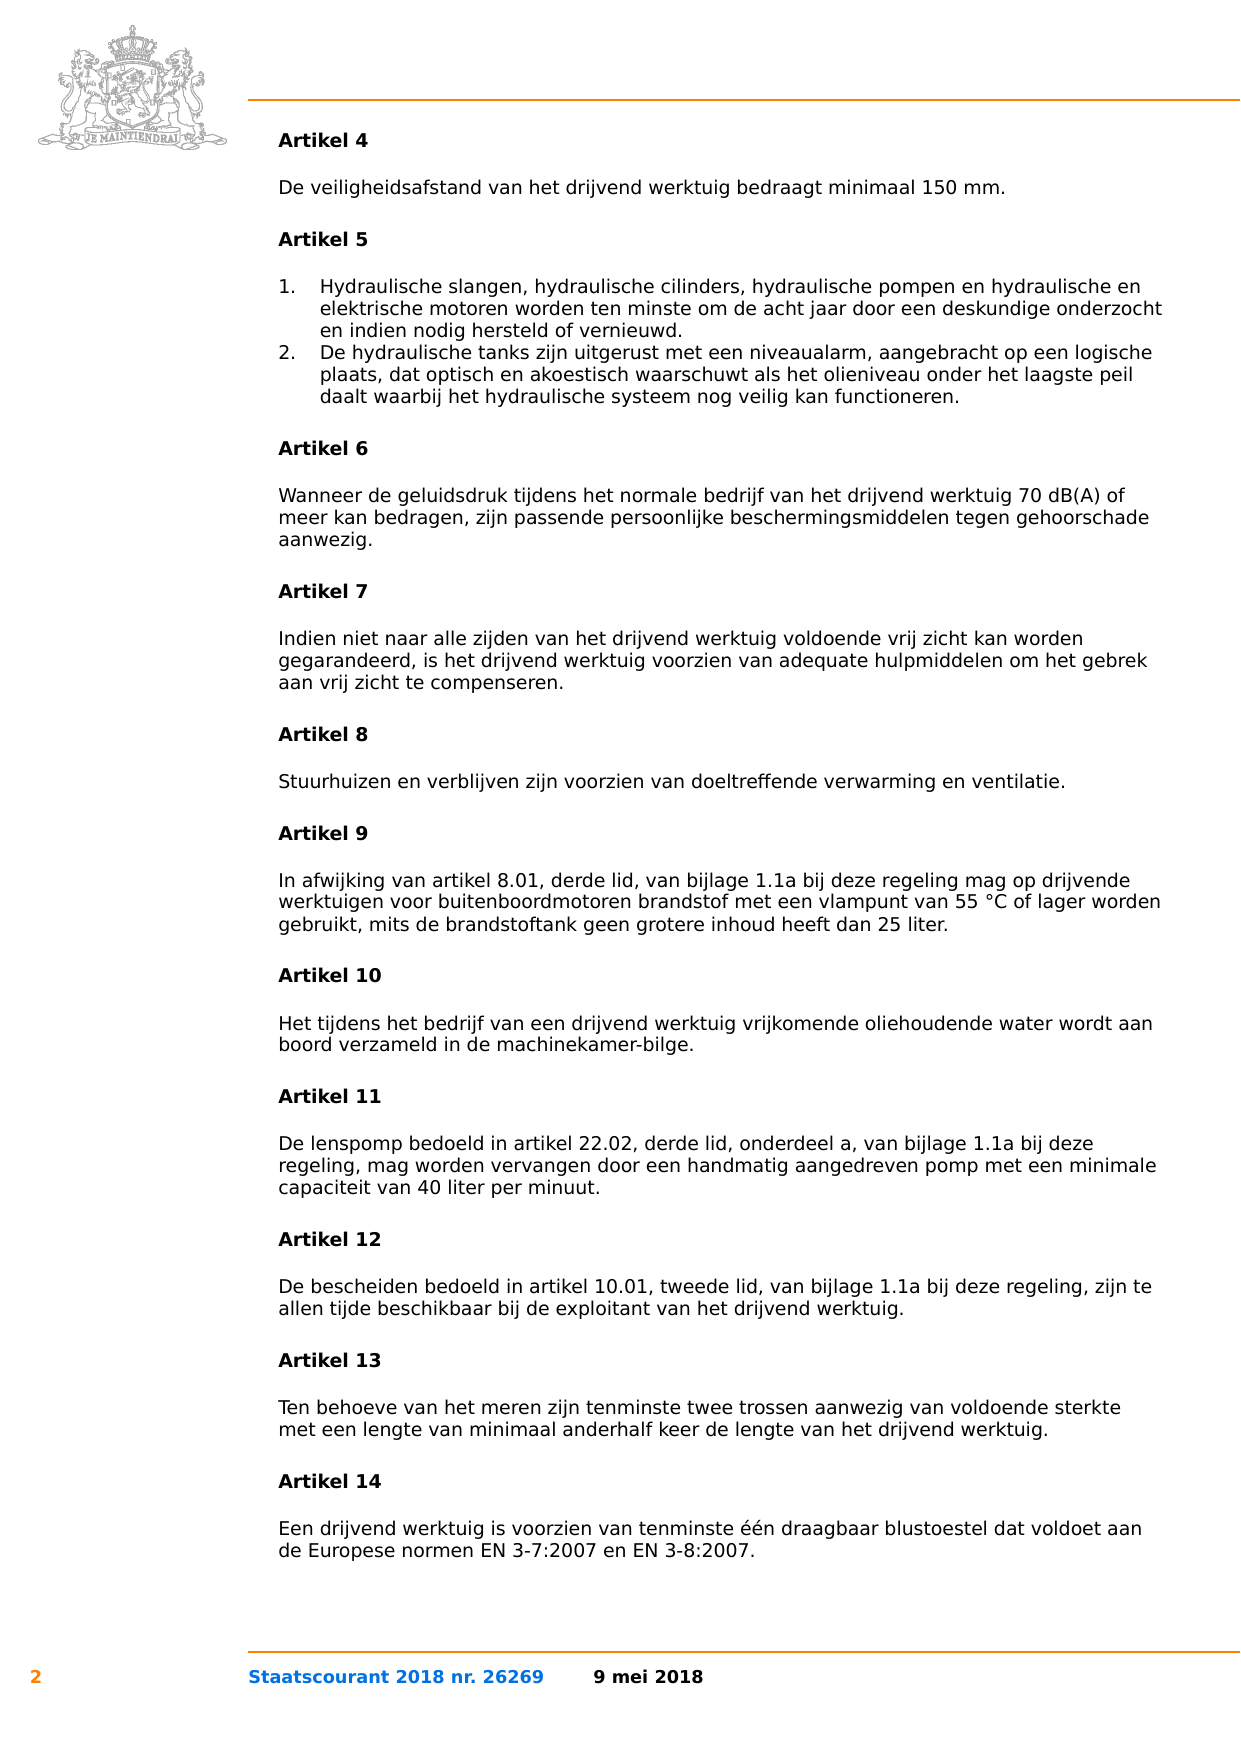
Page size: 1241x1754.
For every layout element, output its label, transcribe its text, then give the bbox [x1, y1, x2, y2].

subtitle Artikel 13 [278, 1350, 1163, 1372]
text Het tijdens het bedrijf van een drijvend werktuig vrijkomende oliehoudende water wordt aan boord verzameld in de machinekamer-bilge. [278, 1012, 1163, 1056]
text De bescheiden bedoeld in artikel 10.01, tweede lid, van bijlage 1.1a bij deze regeling, zijn te allen tijde beschikbaar bij de exploitant van het drijvend werktuig. [278, 1276, 1163, 1320]
subtitle Artikel 8 [278, 723, 1163, 746]
subtitle Artikel 14 [278, 1471, 1163, 1493]
subtitle Artikel 11 [278, 1086, 1163, 1108]
text Een drijvend werktuig is voorzien van tenminste één draagbaar blustoestel dat voldoet aan de Europese normen EN 3-7:2007 en EN 3-8:2007. [278, 1518, 1163, 1562]
subtitle Artikel 5 [278, 229, 1163, 251]
text De veiligheidsafstand van het drijvend werktuig bedraagt minimaal 150 mm. [278, 177, 1163, 199]
picture [38, 25, 227, 150]
subtitle Artikel 6 [278, 438, 1163, 460]
text In afwijking van artikel 8.01, derde lid, van bijlage 1.1a bij deze regeling mag op drijvende werktuigen voor buitenboordmotoren brandstof met een vlampunt van 55 °C of lager worden gebruikt, mits de brandstoftank geen grotere inhoud heeft dan 25 liter. [278, 869, 1163, 935]
subtitle Artikel 7 [278, 581, 1163, 603]
subtitle Artikel 9 [278, 822, 1163, 844]
text Ten behoeve van het meren zijn tenminste twee trossen aanwezig van voldoende sterkte met een lengte van minimaal anderhalf keer de lengte van het drijvend werktuig. [278, 1397, 1163, 1441]
text Indien niet naar alle zijden van het drijvend werktuig voldoende vrij zicht kan worden gegarandeerd, is het drijvend werktuig voorzien van adequate hulpmiddelen om het gebrek aan vrij zicht te compenseren. [278, 628, 1163, 693]
text 1. Hydraulische slangen, hydraulische cilinders, hydraulische pompen en hydraulische en elektrische motoren worden ten minste om de acht jaar door een deskundige onderzocht en indien nodig hersteld of vernieuwd. [278, 276, 1163, 342]
subtitle Artikel 10 [278, 965, 1163, 987]
text Wanneer de geluidsdruk tijdens het normale bedrijf van het drijvend werktuig 70 dB(A) of meer kan bedragen, zijn passende persoonlijke beschermingsmiddelen tegen gehoorschade aanwezig. [278, 485, 1163, 551]
text De lenspomp bedoeld in artikel 22.02, derde lid, onderdeel a, van bijlage 1.1a bij deze regeling, mag worden vervangen door een handmatig aangedreven pomp met een minimale capaciteit van 40 liter per minuut. [278, 1133, 1163, 1199]
text 2. De hydraulische tanks zijn uitgerust met een niveaualarm, aangebracht op een logische plaats, dat optisch en akoestisch waarschuwt als het olieniveau onder het laagste peil daalt waarbij het hydraulische systeem nog veilig kan functioneren. [278, 342, 1163, 408]
text Stuurhuizen en verblijven zijn voorzien van doeltreffende verwarming en ventilatie. [278, 771, 1163, 792]
subtitle Artikel 12 [278, 1229, 1163, 1251]
subtitle Artikel 4 [278, 130, 1163, 152]
